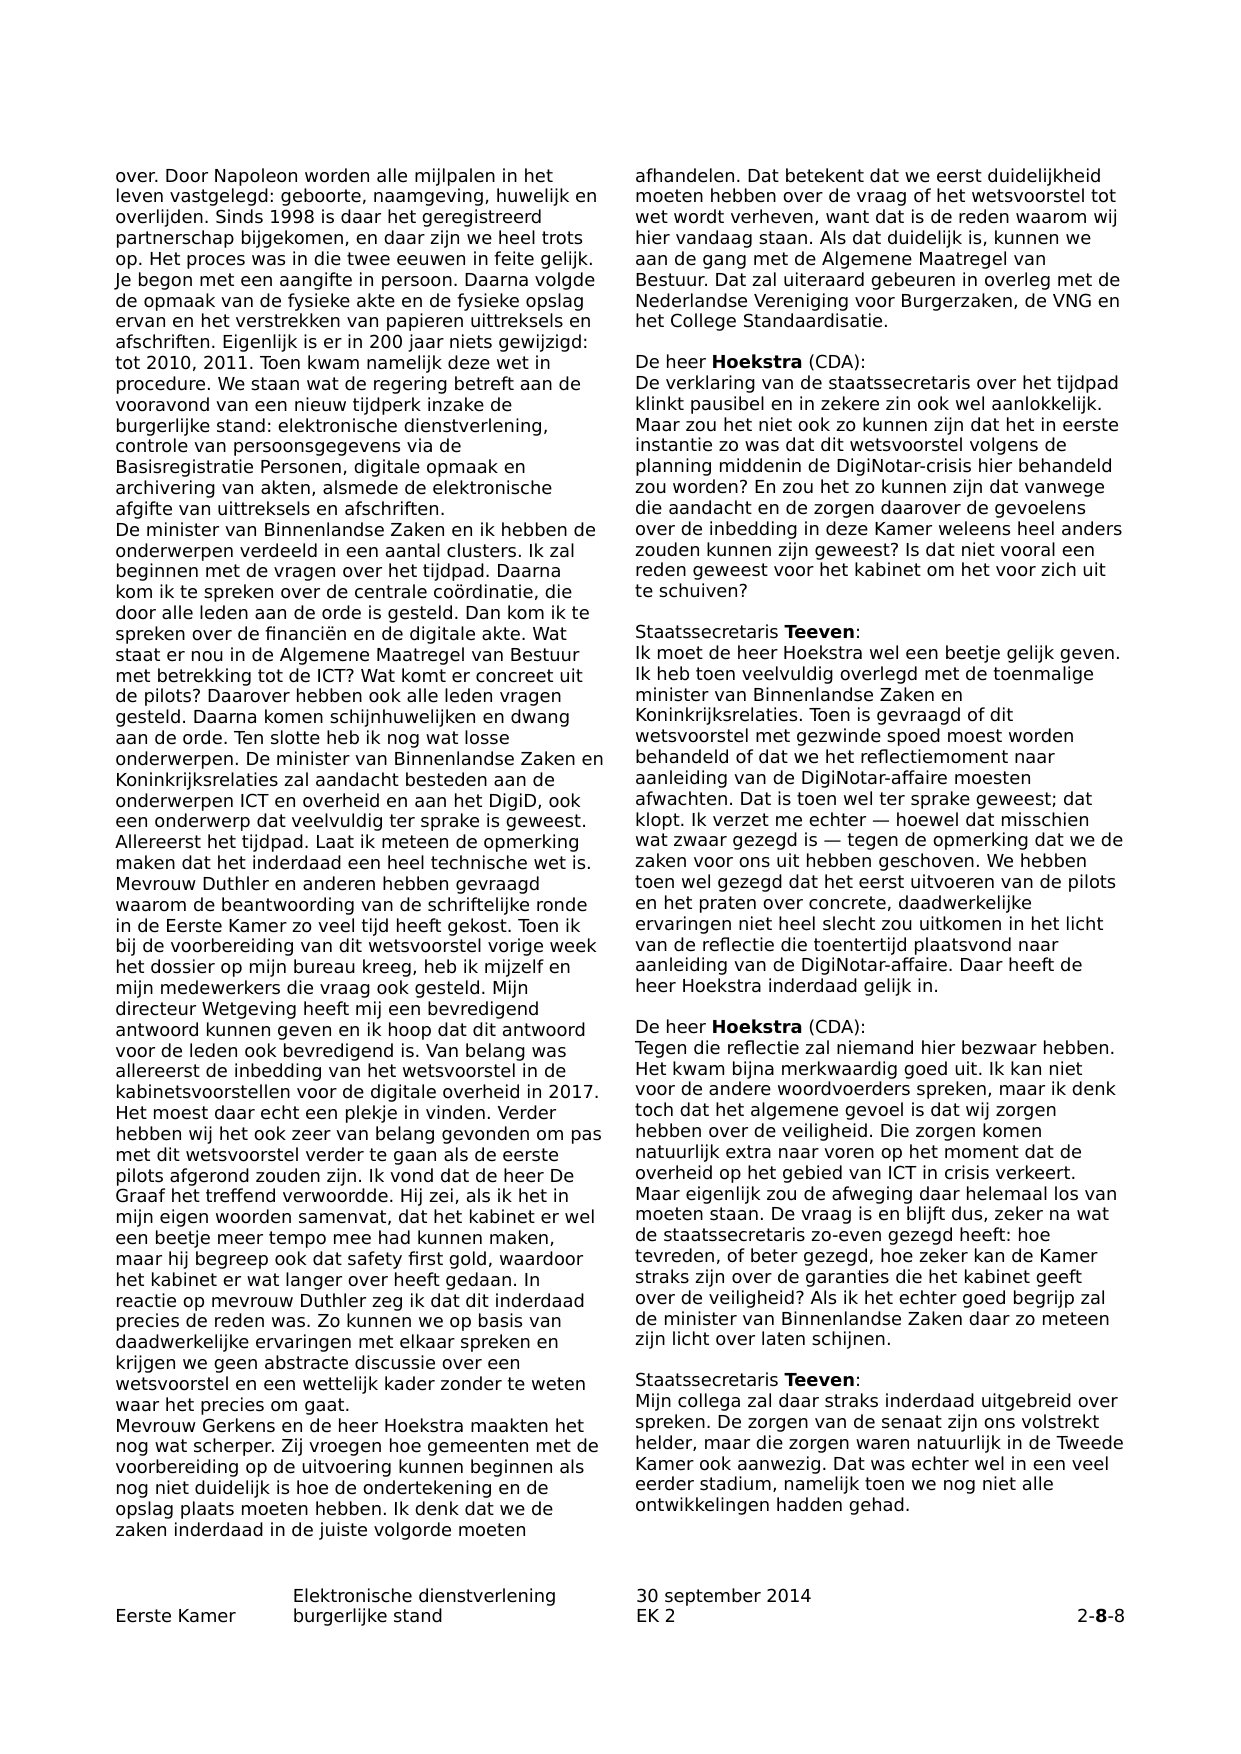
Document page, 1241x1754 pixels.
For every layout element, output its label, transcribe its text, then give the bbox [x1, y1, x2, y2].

text Tegen die reflectie zal niemand hier bezwaar hebben. Het kwam bijna merkwaardig goed uit. Ik kan niet voor de andere woordvoerders spreken, maar ik denk toch dat het algemene gevoel is dat wij zorgen hebben over de veiligheid. Die zorgen komen natuurlijk extra naar voren op het moment dat de overheid op het gebied van ICT in crisis verkeert. Maar eigenlijk zou de afweging daar helemaal los van moeten staan. De vraag is en blijft dus, zeker na wat de staatssecretaris zo-even gezegd heeft: hoe tevreden, of beter gezegd, hoe zeker kan de Kamer straks zijn over de garanties die het kabinet geeft over de veiligheid? Als ik het echter goed begrijp zal de minister van Binnenlandse Zaken daar zo meteen zijn licht over laten schijnen. [635, 1037, 1125, 1350]
text Staatssecretaris Teeven: [635, 622, 1125, 643]
text Mijn collega zal daar straks inderdaad uitgebreid over spreken. De zorgen van de senaat zijn ons volstrekt helder, maar die zorgen waren natuurlijk in de Tweede Kamer ook aanwezig. Dat was echter wel in een veel eerder stadium, namelijk toen we nog niet alle ontwikkelingen hadden gehad. [635, 1391, 1125, 1516]
text Staatssecretaris Teeven: [635, 1370, 1125, 1391]
text over. Door Napoleon worden alle mijlpalen in het leven vastgelegd: geboorte, naamgeving, huwelijk en overlijden. Sinds 1998 is daar het geregistreerd partnerschap bijgekomen, en daar zijn we heel trots op. Het proces was in die twee eeuwen in feite gelijk. Je begon met een aangifte in persoon. Daarna volgde de opmaak van de fysieke akte en de fysieke opslag ervan en het verstrekken van papieren uittreksels en afschriften. Eigenlijk is er in 200 jaar niets gewijzigd: tot 2010, 2011. Toen kwam namelijk deze wet in procedure. We staan wat de regering betreft aan de vooravond van een nieuw tijdperk inzake de burgerlijke stand: elektronische dienstverlening, controle van persoonsgegevens via de Basisregistratie Personen, digitale opmaak en archivering van akten, alsmede de elektronische afgifte van uittreksels en afschriften. [115, 165, 605, 519]
text Ik moet de heer Hoekstra wel een beetje gelijk geven. Ik heb toen veelvuldig overlegd met de toenmalige minister van Binnenlandse Zaken en Koninkrijksrelaties. Toen is gevraagd of dit wetsvoorstel met gezwinde spoed moest worden behandeld of dat we het reflectiemoment naar aanleiding van de DigiNotar-affaire moesten afwachten. Dat is toen wel ter sprake geweest; dat klopt. Ik verzet me echter — hoewel dat misschien wat zwaar gezegd is — tegen de opmerking dat we de zaken voor ons uit hebben geschoven. We hebben toen wel gezegd dat het eerst uitvoeren van de pilots en het praten over concrete, daadwerkelijke ervaringen niet heel slecht zou uitkomen in het licht van de reflectie die toentertijd plaatsvond naar aanleiding van de DigiNotar-affaire. Daar heeft de heer Hoekstra inderdaad gelijk in. [635, 643, 1125, 997]
text afhandelen. Dat betekent dat we eerst duidelijkheid moeten hebben over de vraag of het wetsvoorstel tot wet wordt verheven, want dat is de reden waarom wij hier vandaag staan. Als dat duidelijk is, kunnen we aan de gang met de Algemene Maatregel van Bestuur. Dat zal uiteraard gebeuren in overleg met de Nederlandse Vereniging voor Burgerzaken, de VNG en het College Standaardisatie. [635, 165, 1125, 332]
text De verklaring van de staatssecretaris over het tijdpad klinkt pausibel en in zekere zin ook wel aanlokkelijk. Maar zou het niet ook zo kunnen zijn dat het in eerste instantie zo was dat dit wetsvoorstel volgens de planning middenin de DigiNotar-crisis hier behandeld zou worden? En zou het zo kunnen zijn dat vanwege die aandacht en de zorgen daarover de gevoelens over de inbedding in deze Kamer weleens heel anders zouden kunnen zijn geweest? Is dat niet vooral een reden geweest voor het kabinet om het voor zich uit te schuiven? [635, 373, 1125, 602]
text Mevrouw Gerkens en de heer Hoekstra maakten het nog wat scherper. Zij vroegen hoe gemeenten met de voorbereiding op de uitvoering kunnen beginnen als nog niet duidelijk is hoe de ondertekening en de opslag plaats moeten hebben. Ik denk dat we de zaken inderdaad in de juiste volgorde moeten [115, 1415, 605, 1540]
text De heer Hoekstra (CDA): [635, 1017, 1125, 1037]
text De minister van Binnenlandse Zaken en ik hebben de onderwerpen verdeeld in een aantal clusters. Ik zal beginnen met de vragen over het tijdpad. Daarna kom ik te spreken over de centrale coördinatie, die door alle leden aan de orde is gesteld. Dan kom ik te spreken over de financiën en de digitale akte. Wat staat er nou in de Algemene Maatregel van Bestuur met betrekking tot de ICT? Wat komt er concreet uit de pilots? Daarover hebben ook alle leden vragen gesteld. Daarna komen schijnhuwelijken en dwang aan de orde. Ten slotte heb ik nog wat losse onderwerpen. De minister van Binnenlandse Zaken en Koninkrijksrelaties zal aandacht besteden aan de onderwerpen ICT en overheid en aan het DigiD, ook een onderwerp dat veelvuldig ter sprake is geweest. [115, 519, 605, 832]
text Allereerst het tijdpad. Laat ik meteen de opmerking maken dat het inderdaad een heel technische wet is. Mevrouw Duthler en anderen hebben gevraagd waarom de beantwoording van de schriftelijke ronde in de Eerste Kamer zo veel tijd heeft gekost. Toen ik bij de voorbereiding van dit wetsvoorstel vorige week het dossier op mijn bureau kreeg, heb ik mijzelf en mijn medewerkers die vraag ook gesteld. Mijn directeur Wetgeving heeft mij een bevredigend antwoord kunnen geven en ik hoop dat dit antwoord voor de leden ook bevredigend is. Van belang was allereerst de inbedding van het wetsvoorstel in de kabinetsvoorstellen voor de digitale overheid in 2017. Het moest daar echt een plekje in vinden. Verder hebben wij het ook zeer van belang gevonden om pas met dit wetsvoorstel verder te gaan als de eerste pilots afgerond zouden zijn. Ik vond dat de heer De Graaf het treffend verwoordde. Hij zei, als ik het in mijn eigen woorden samenvat, dat het kabinet er wel een beetje meer tempo mee had kunnen maken, maar hij begreep ook dat safety first gold, waardoor het kabinet er wat langer over heeft gedaan. In reactie op mevrouw Duthler zeg ik dat dit inderdaad precies de reden was. Zo kunnen we op basis van daadwerkelijke ervaringen met elkaar spreken en krijgen we geen abstracte discussie over een wetsvoorstel en een wettelijk kader zonder te weten waar het precies om gaat. [115, 832, 605, 1415]
text De heer Hoekstra (CDA): [635, 352, 1125, 373]
